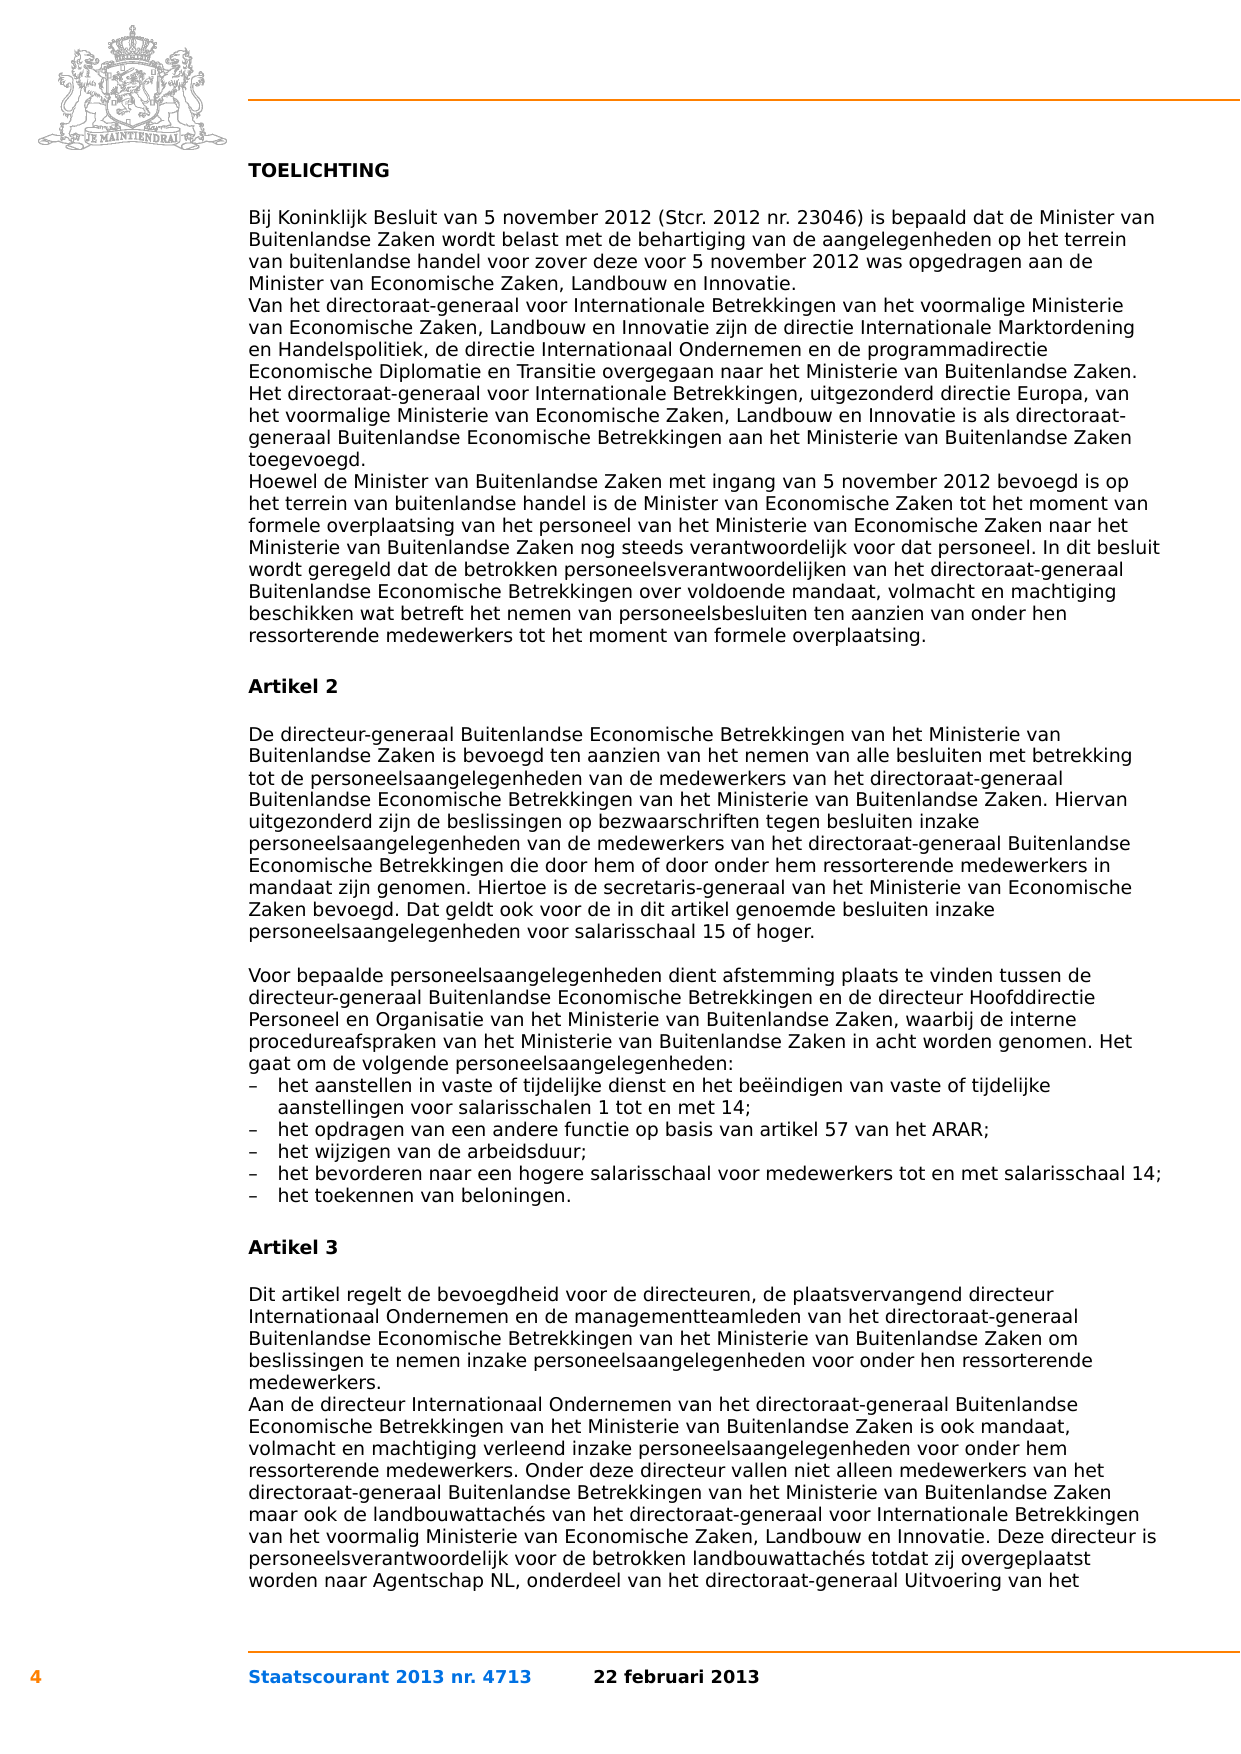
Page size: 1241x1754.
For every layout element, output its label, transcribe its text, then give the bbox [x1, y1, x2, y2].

subtitle Artikel 3 [248, 1237, 1163, 1259]
text Hoewel de Minister van Buitenlandse Zaken met ingang van 5 november 2012 bevoegd is op het terrein van buitenlandse handel is de Minister van Economische Zaken tot het moment van formele overplaatsing van het personeel van het Ministerie van Economische Zaken naar het Ministerie van Buitenlandse Zaken nog steeds verantwoordelijk voor dat personeel. In dit besluit wordt geregeld dat de betrokken personeelsverantwoordelijken van het directoraat-generaal Buitenlandse Economische Betrekkingen over voldoende mandaat, volmacht en machtiging beschikken wat betreft het nemen van personeelsbesluiten ten aanzien van onder hen ressorterende medewerkers tot het moment van formele overplaatsing. [248, 471, 1163, 646]
subtitle TOELICHTING [248, 160, 1163, 182]
text – het wijzigen van de arbeidsduur; [248, 1141, 1163, 1163]
text – het bevorderen naar een hogere salarisschaal voor medewerkers tot en met salarisschaal 14; [248, 1163, 1163, 1185]
text Bij Koninklijk Besluit van 5 november 2012 (Stcr. 2012 nr. 23046) is bepaald dat de Minister van Buitenlandse Zaken wordt belast met de behartiging van de aangelegenheden op het terrein van buitenlandse handel voor zover deze voor 5 november 2012 was opgedragen aan de Minister van Economische Zaken, Landbouw en Innovatie. [248, 207, 1163, 295]
subtitle Artikel 2 [248, 676, 1163, 698]
text – het opdragen van een andere functie op basis van artikel 57 van het ARAR; [248, 1119, 1163, 1141]
picture [38, 25, 227, 150]
text – het aanstellen in vaste of tijdelijke dienst en het beëindigen van vaste of tijdelijke aanstellingen voor salarisschalen 1 tot en met 14; [248, 1075, 1163, 1119]
text De directeur-generaal Buitenlandse Economische Betrekkingen van het Ministerie van Buitenlandse Zaken is bevoegd ten aanzien van het nemen van alle besluiten met betrekking tot de personeelsaangelegenheden van de medewerkers van het directoraat-generaal Buitenlandse Economische Betrekkingen van het Ministerie van Buitenlandse Zaken. Hiervan uitgezonderd zijn de beslissingen op bezwaarschriften tegen besluiten inzake personeelsaangelegenheden van de medewerkers van het directoraat-generaal Buitenlandse Economische Betrekkingen die door hem of door onder hem ressorterende medewerkers in mandaat zijn genomen. Hiertoe is de secretaris-generaal van het Ministerie van Economische Zaken bevoegd. Dat geldt ook voor de in dit artikel genoemde besluiten inzake personeelsaangelegenheden voor salarisschaal 15 of hoger. [248, 723, 1163, 943]
text Aan de directeur Internationaal Ondernemen van het directoraat-generaal Buitenlandse Economische Betrekkingen van het Ministerie van Buitenlandse Zaken is ook mandaat, volmacht en machtiging verleend inzake personeelsaangelegenheden voor onder hem ressorterende medewerkers. Onder deze directeur vallen niet alleen medewerkers van het directoraat-generaal Buitenlandse Betrekkingen van het Ministerie van Buitenlandse Zaken maar ook de landbouwattachés van het directoraat-generaal voor Internationale Betrekkingen van het voormalig Ministerie van Economische Zaken, Landbouw en Innovatie. Deze directeur is personeelsverantwoordelijk voor de betrokken landbouwattachés totdat zij overgeplaatst worden naar Agentschap NL, onderdeel van het directoraat-generaal Uitvoering van het [248, 1394, 1163, 1592]
text – het toekennen van beloningen. [248, 1185, 1163, 1207]
text Voor bepaalde personeelsaangelegenheden dient afstemming plaats te vinden tussen de directeur-generaal Buitenlandse Economische Betrekkingen en de directeur Hoofddirectie Personeel en Organisatie van het Ministerie van Buitenlandse Zaken, waarbij de interne procedureafspraken van het Ministerie van Buitenlandse Zaken in acht worden genomen. Het gaat om de volgende personeelsaangelegenheden: [248, 965, 1163, 1075]
text Van het directoraat-generaal voor Internationale Betrekkingen van het voormalige Ministerie van Economische Zaken, Landbouw en Innovatie zijn de directie Internationale Marktordening en Handelspolitiek, de directie Internationaal Ondernemen en de programmadirectie Economische Diplomatie en Transitie overgegaan naar het Ministerie van Buitenlandse Zaken. Het directoraat-generaal voor Internationale Betrekkingen, uitgezonderd directie Europa, van het voormalige Ministerie van Economische Zaken, Landbouw en Innovatie is als directoraat-generaal Buitenlandse Economische Betrekkingen aan het Ministerie van Buitenlandse Zaken toegevoegd. [248, 295, 1163, 471]
text Dit artikel regelt de bevoegdheid voor de directeuren, de plaatsvervangend directeur Internationaal Ondernemen en de managementteamleden van het directoraat-generaal Buitenlandse Economische Betrekkingen van het Ministerie van Buitenlandse Zaken om beslissingen te nemen inzake personeelsaangelegenheden voor onder hen ressorterende medewerkers. [248, 1284, 1163, 1394]
